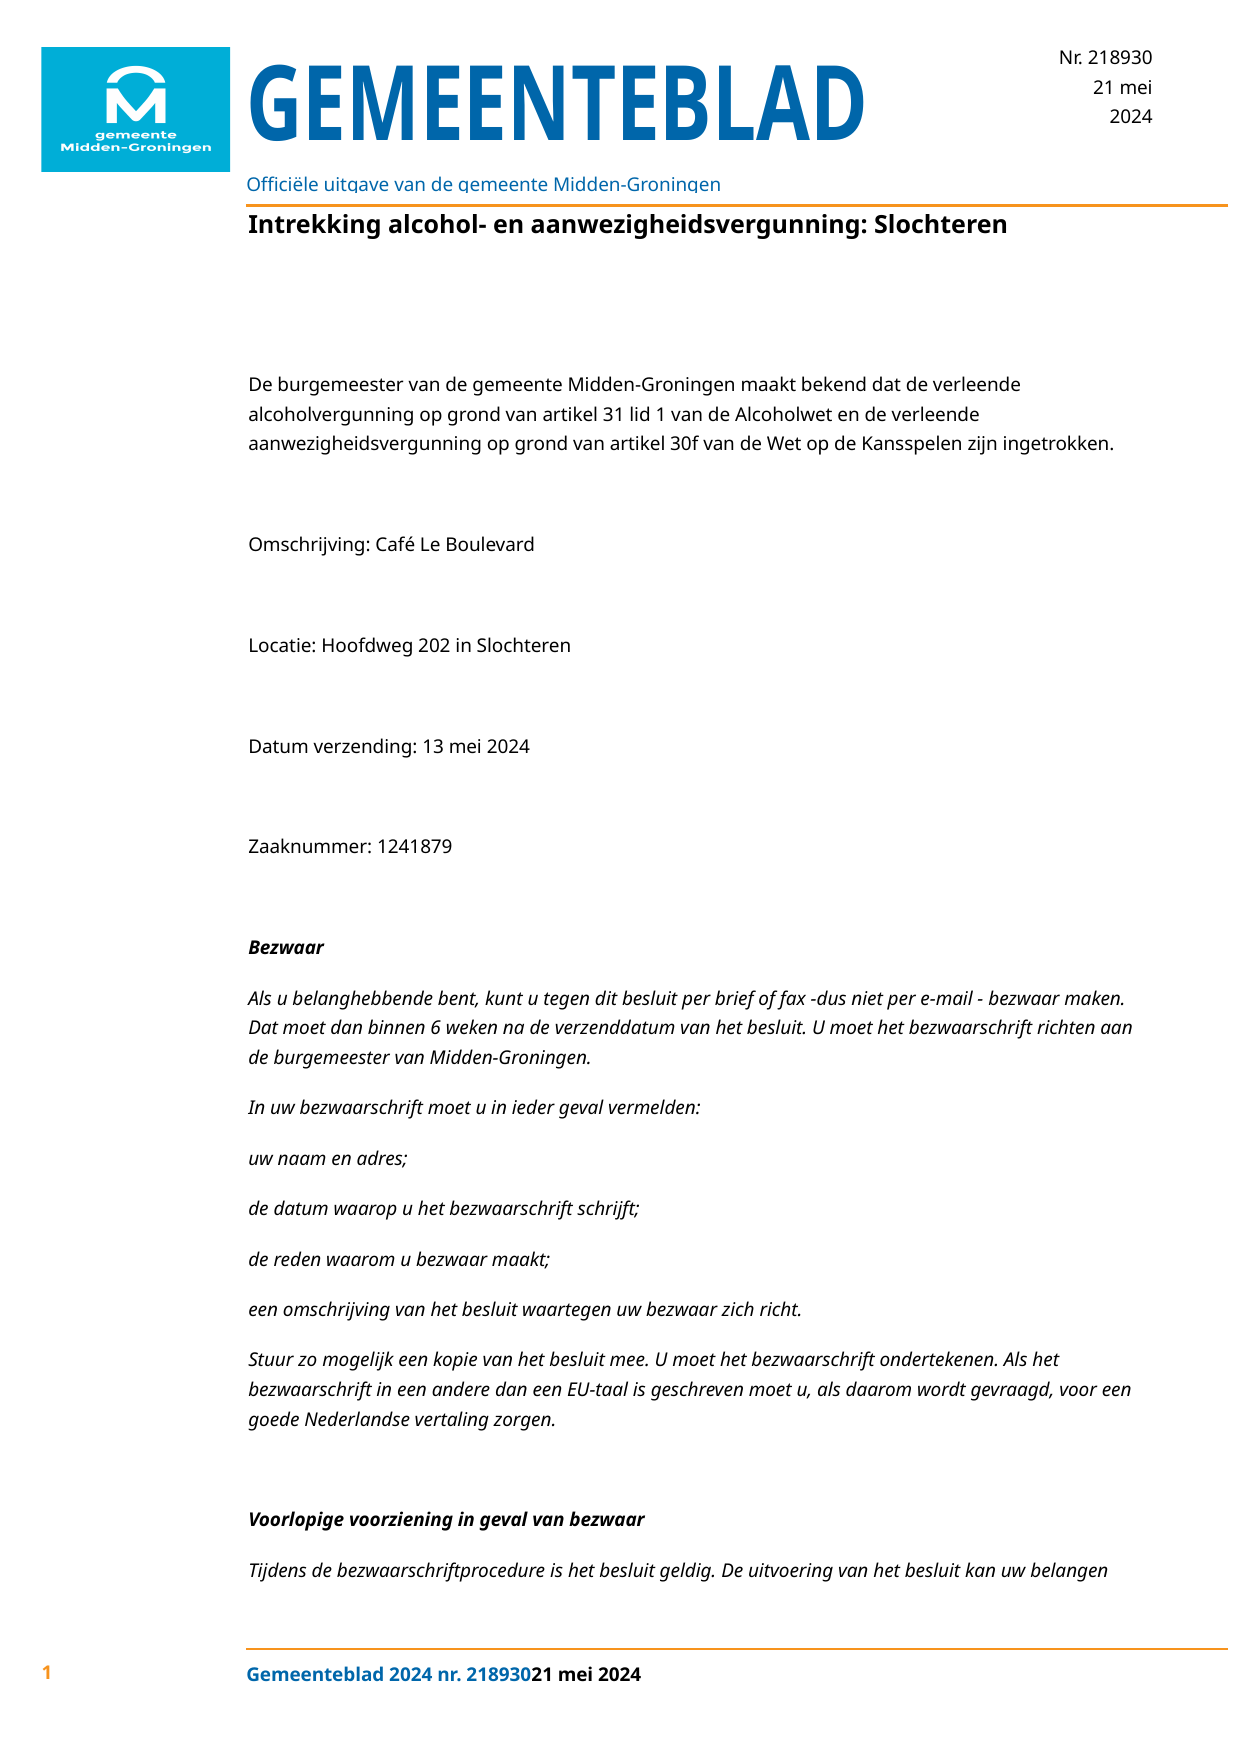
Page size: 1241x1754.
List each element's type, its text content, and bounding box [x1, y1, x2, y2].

text Als u belanghebbende bent, kunt u tegen dit besluit per brief of fax -dus niet per e-mail - bezwaar maken. Dat moet dan binnen 6 weken na de verzenddatum van het besluit. U moet het bezwaarschrift richten aan de burgemeester van Midden-Groningen. [248, 985, 1152, 1070]
text Tijdens de bezwaarschriftprocedure is het besluit geldig. De uitvoering van het besluit kan uw belangen [248, 1557, 1152, 1583]
text een omschrijving van het besluit waartegen uw bezwaar zich richt. [248, 1296, 1152, 1322]
text Voorlopige voorziening in geval van bezwaar [248, 1507, 1152, 1532]
text Omschrijving: Café Le Boulevard [248, 531, 1152, 557]
text Bezwaar [248, 934, 1152, 960]
text Stuur zo mogelijk een kopie van het besluit mee. U moet het bezwaarschrift ondertekenen. Als het bezwaarschrift in een andere dan een EU-taal is geschreven moet u, als daarom wordt gevraagd, voor een goede Nederlandse vertaling zorgen. [248, 1347, 1152, 1431]
text De burgemeester van de gemeente Midden-Groningen maakt bekend dat de verleende alcoholvergunning op grond van artikel 31 lid 1 van de Alcoholwet en de verleende aanwezigheidsvergunning op grond van artikel 30f van de Wet op de Kansspelen zijn ingetrokken. [248, 371, 1152, 456]
picture [107, 89, 165, 122]
text Datum verzending: 13 mei 2024 [248, 733, 1152, 758]
text de datum waarop u het bezwaarschrift schrijft; [248, 1195, 1152, 1221]
picture [108, 66, 164, 82]
text Locatie: Hoofdweg 202 in Slochteren [248, 632, 1152, 658]
text In uw bezwaarschrift moet u in ieder geval vermelden: [248, 1094, 1152, 1120]
text uw naam en adres; [248, 1145, 1152, 1171]
text de reden waarom u bezwaar maakt; [248, 1246, 1152, 1271]
text Intrekking alcohol- en aanwezigheidsvergunning: Slochteren [248, 207, 1152, 241]
text Zaaknummer: 1241879 [248, 834, 1152, 859]
picture [184, 146, 190, 153]
